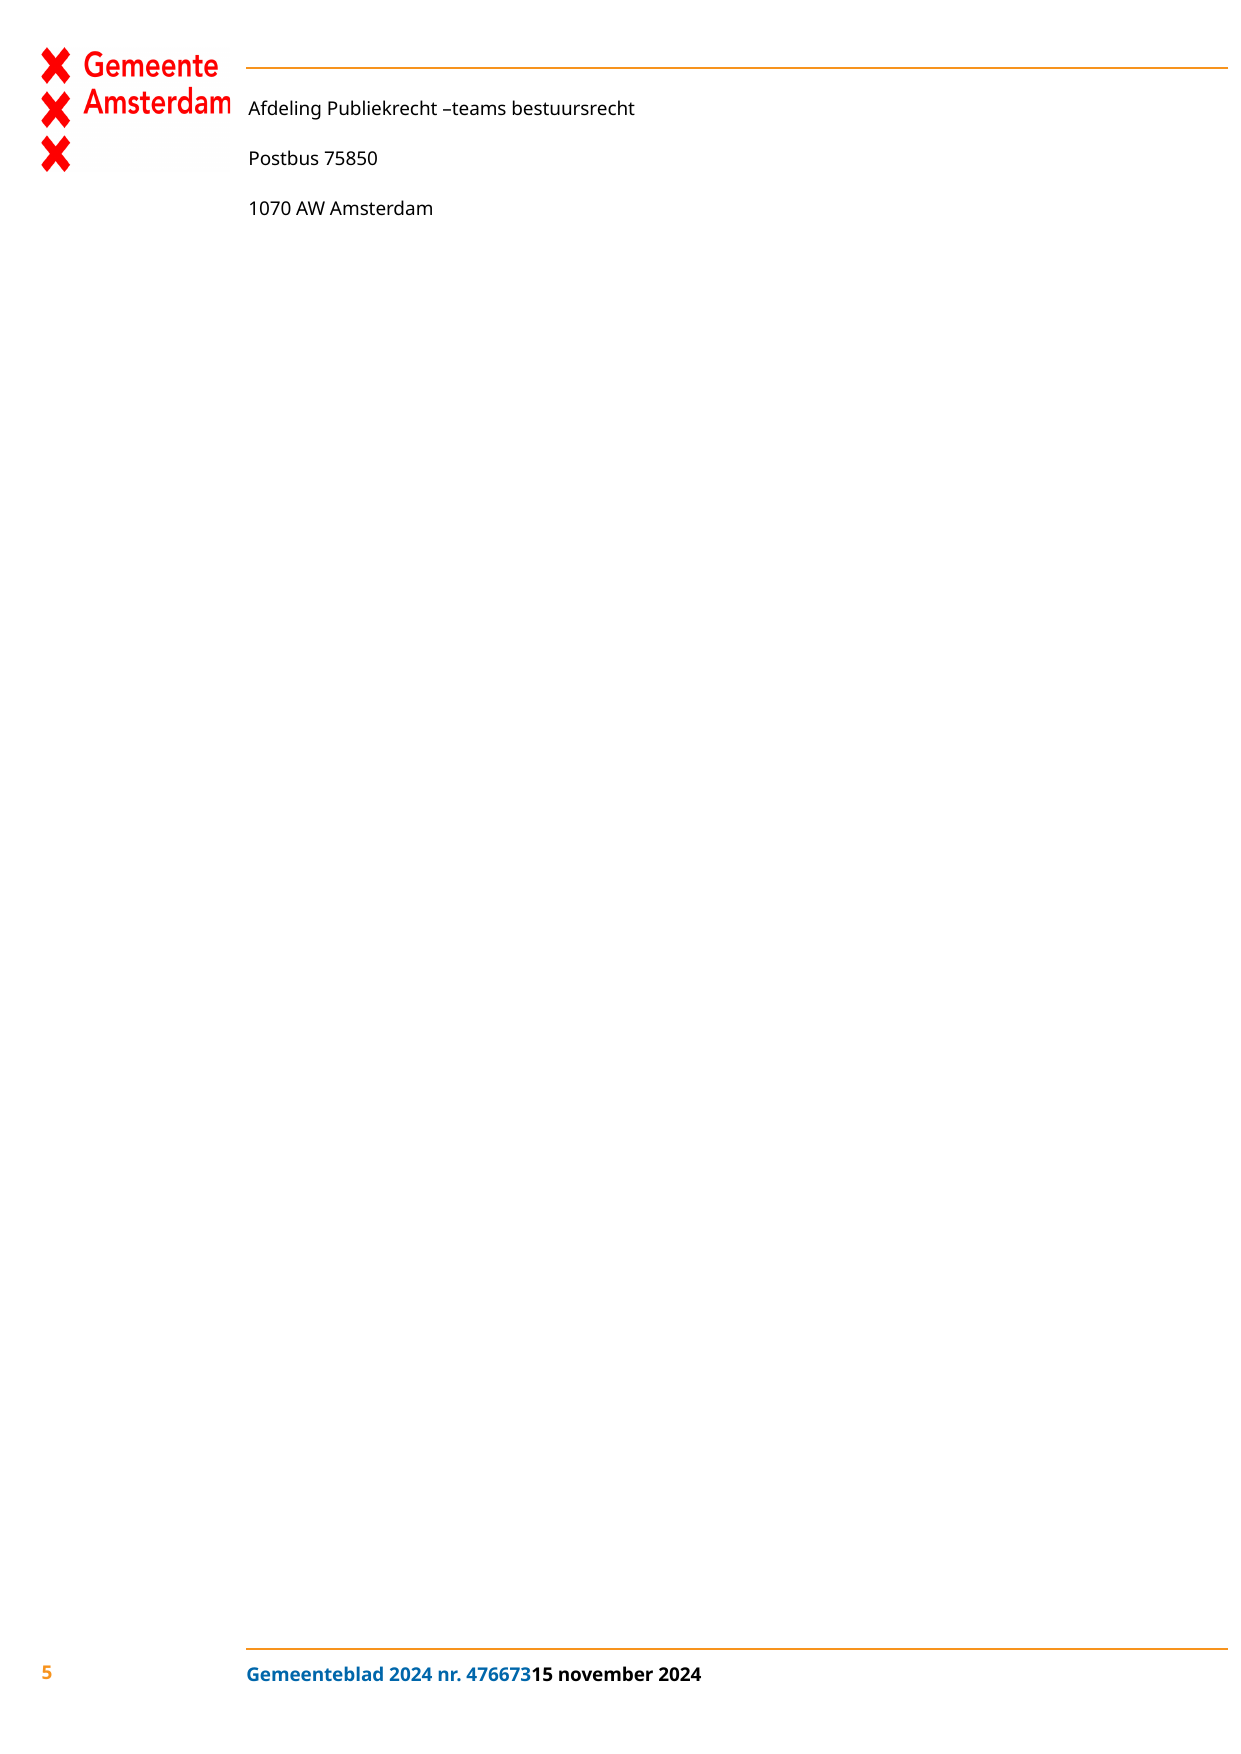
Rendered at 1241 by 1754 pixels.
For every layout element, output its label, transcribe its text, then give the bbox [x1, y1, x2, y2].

picture [41, 47, 231, 172]
text 1070 AW Amsterdam [248, 196, 1152, 221]
text Afdeling Publiekrecht –teams bestuursrecht [248, 95, 1152, 121]
text Postbus 75850 [248, 145, 1152, 171]
